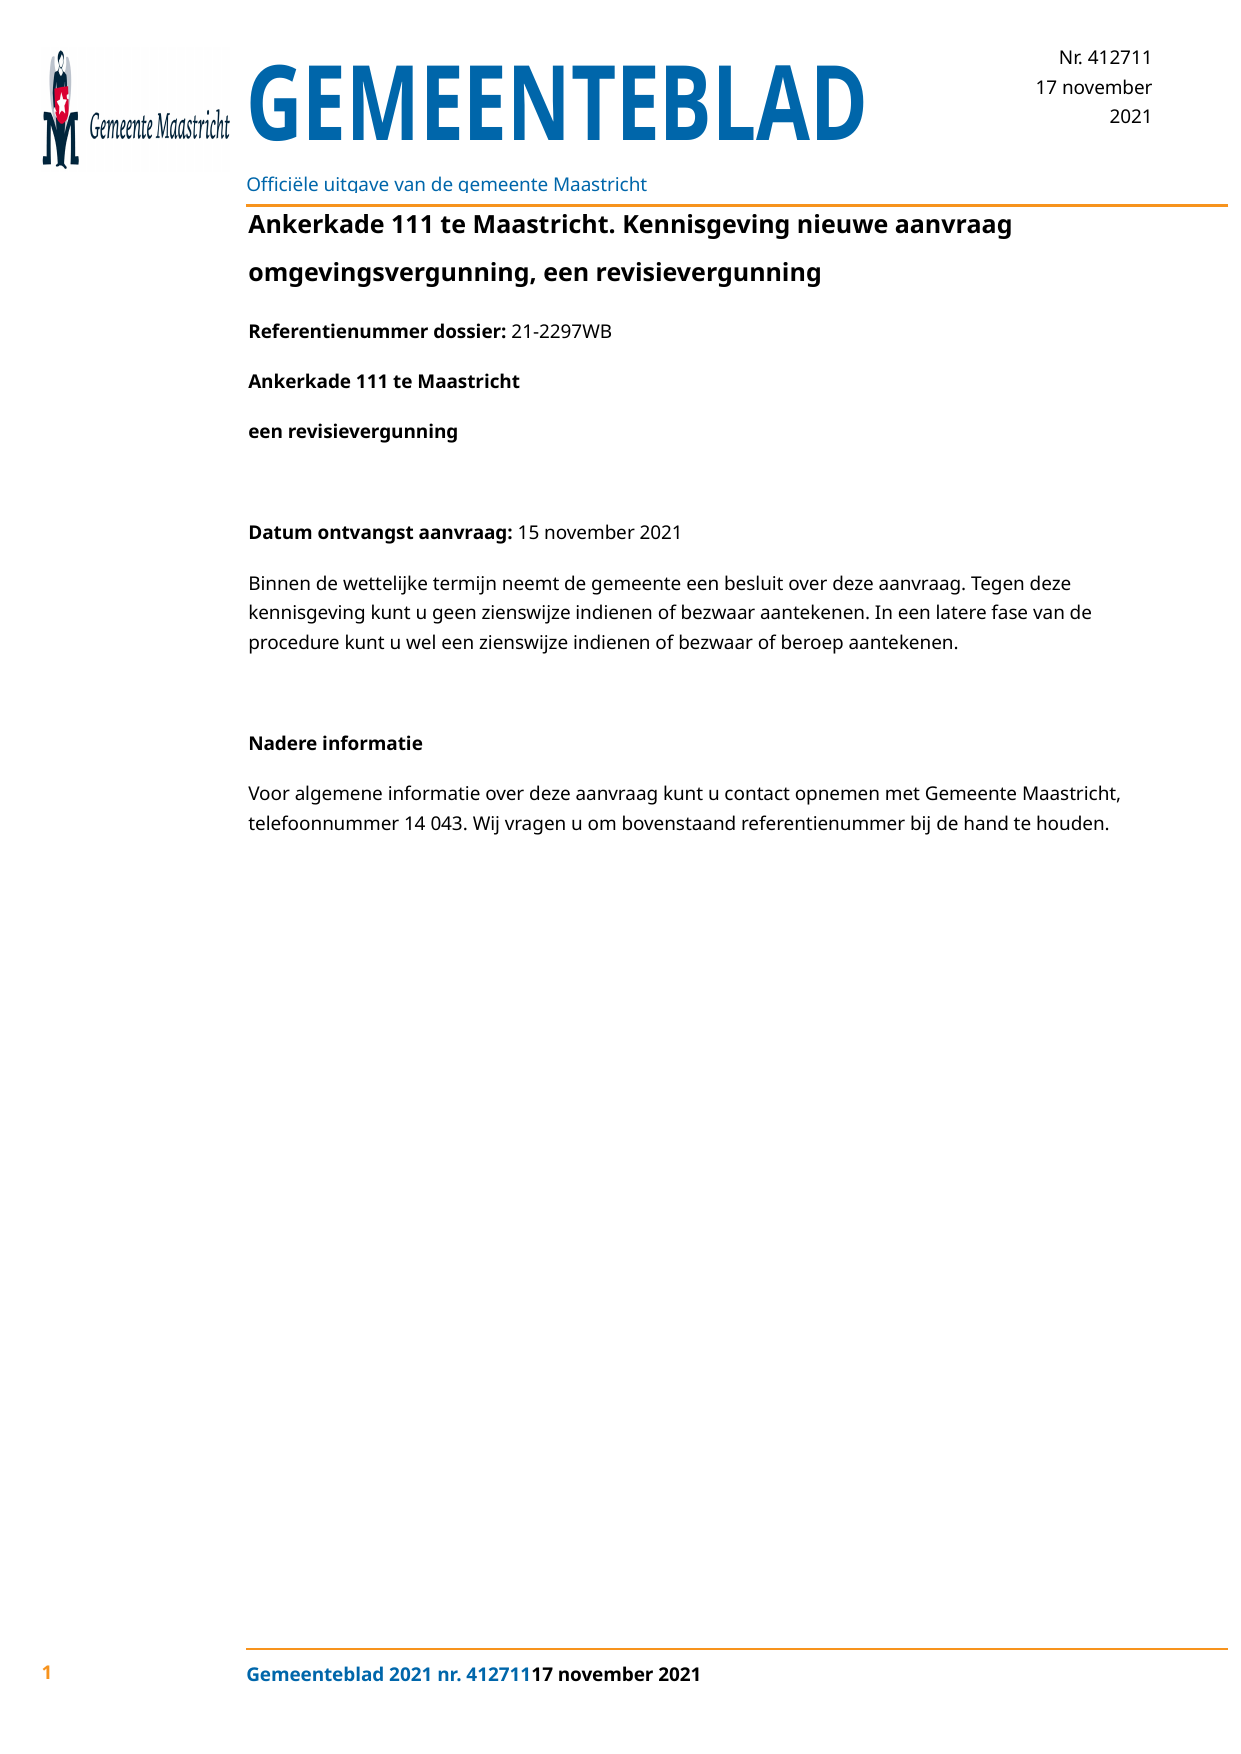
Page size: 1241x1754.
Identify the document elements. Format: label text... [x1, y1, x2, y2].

text Referentienummer dossier: 21-2297WB [248, 318, 1152, 344]
text Binnen de wettelijke termijn neemt de gemeente een besluit over deze aanvraag. Tegen deze kennisgeving kunt u geen zienswijze indienen of bezwaar aantekenen. In een latere fase van de procedure kunt u wel een zienswijze indienen of bezwaar of beroep aantekenen. [248, 570, 1152, 655]
text Ankerkade 111 te Maastricht. Kennisgeving nieuwe aanvraag omgevingsvergunning, een revisievergunning [248, 207, 1152, 288]
text een revisievergunning [248, 419, 1152, 444]
picture [41, 47, 231, 172]
text Voor algemene informatie over deze aanvraag kunt u contact opnemen met Gemeente Maastricht, telefoonnummer 14 043. Wij vragen u om bovenstaand referentienummer bij de hand te houden. [248, 780, 1152, 836]
text Datum ontvangst aanvraag: 15 november 2021 [248, 519, 1152, 545]
text Nadere informatie [248, 730, 1152, 756]
text Ankerkade 111 te Maastricht [248, 368, 1152, 394]
